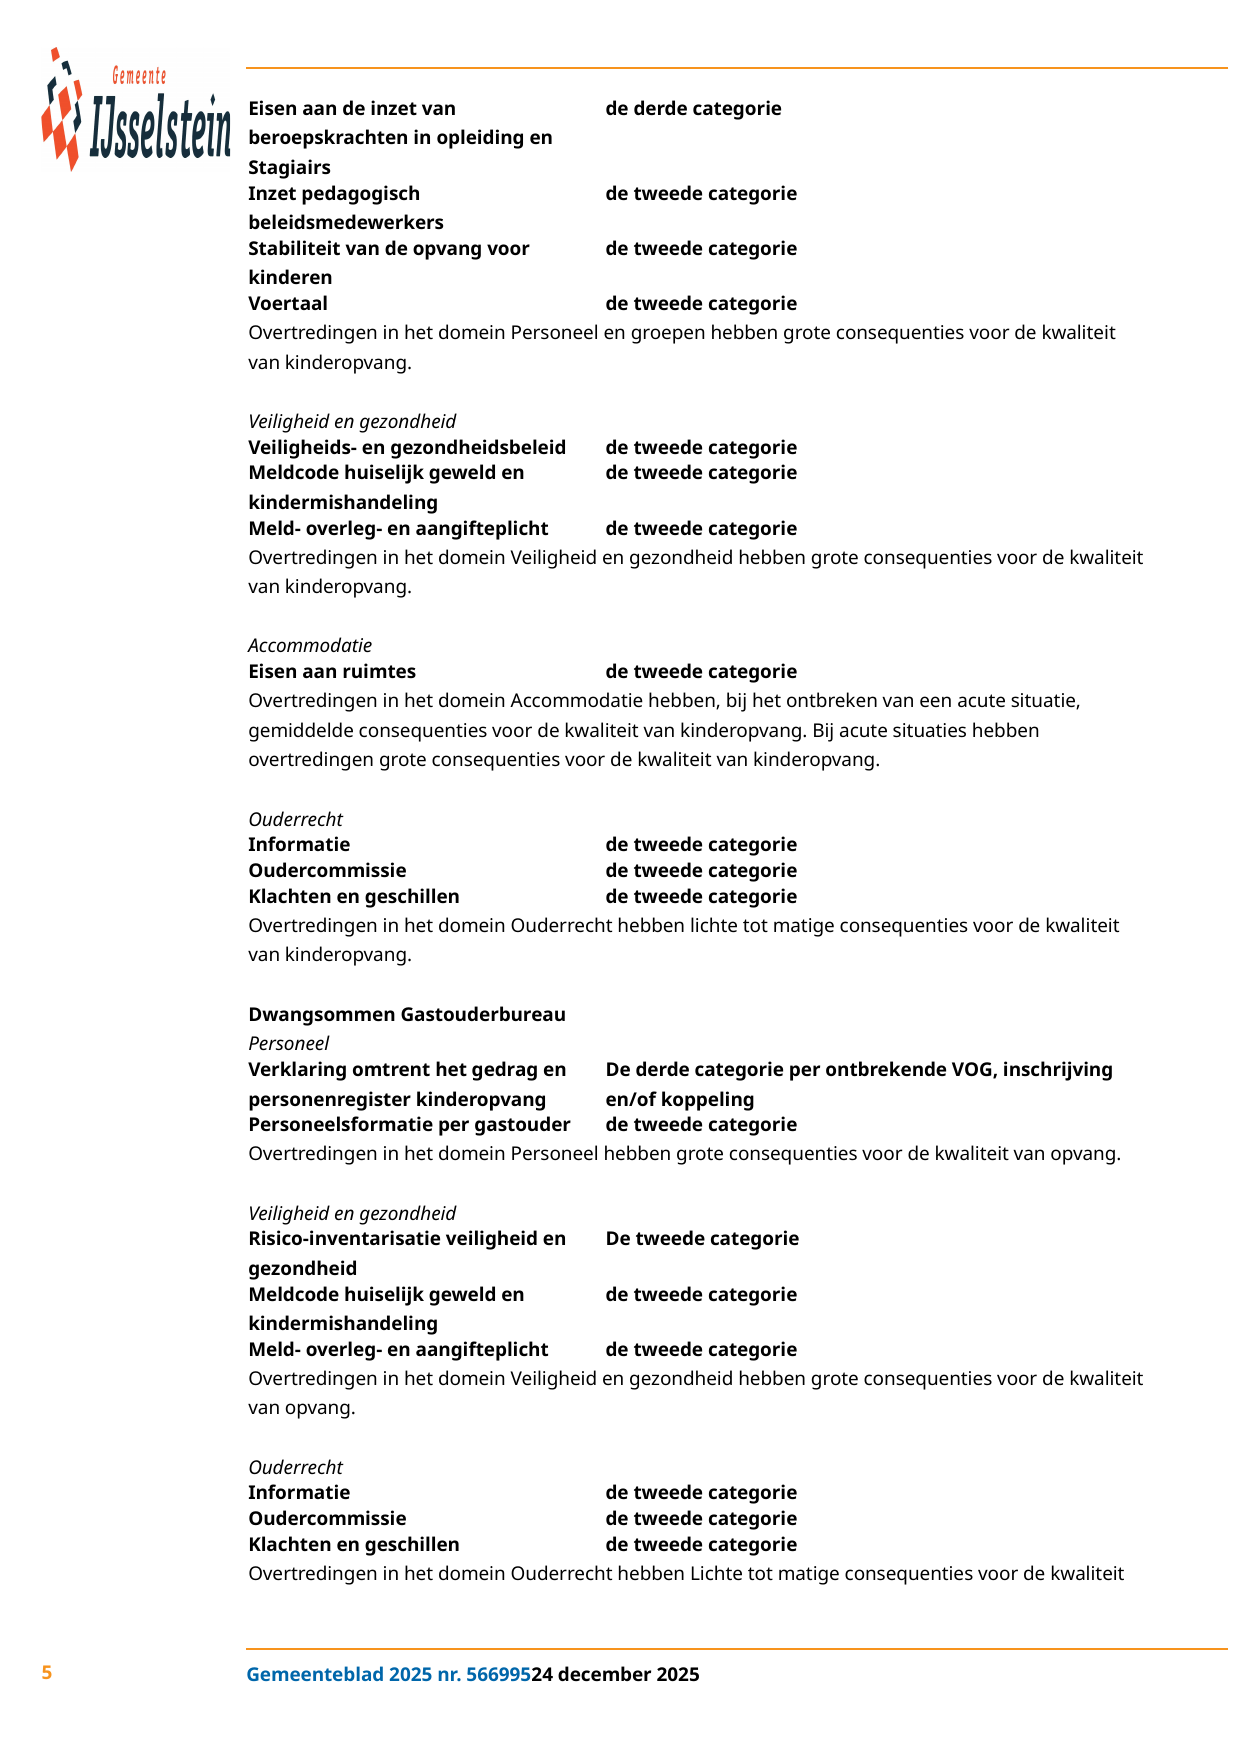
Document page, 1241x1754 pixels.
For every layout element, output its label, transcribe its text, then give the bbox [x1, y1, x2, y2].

table_cell de tweede categorie [605, 883, 1152, 909]
picture [41, 47, 231, 172]
table_cell De derde categorie per ontbrekende VOG, inschrijving en/of koppeling [605, 1056, 1152, 1111]
table_cell de tweede categorie [605, 515, 1152, 541]
table_header Veiligheid en gezondheid [248, 408, 1152, 434]
table_cell de tweede categorie [605, 180, 1152, 235]
table_header Accommodatie [248, 633, 1152, 658]
text Overtredingen in het domein Ouderrecht hebben lichte tot matige consequenties voor de kwaliteit van kinderopvang. [248, 912, 1152, 967]
text Overtredingen in het domein Personeel en groepen hebben grote consequenties voor de kwaliteit van kinderopvang. [248, 319, 1152, 374]
table_cell Veiligheids- en gezondheidsbeleid [248, 434, 605, 459]
table_cell de tweede categorie [605, 1111, 1152, 1137]
table_cell De tweede categorie [605, 1225, 1152, 1281]
table_cell de tweede categorie [605, 857, 1152, 883]
table_cell de tweede categorie [605, 434, 1152, 459]
table_cell de derde categorie [605, 95, 1152, 180]
text Overtredingen in het domein Personeel hebben grote consequenties voor de kwaliteit van opvang. [248, 1140, 1152, 1166]
table_cell Meldcode huiselijk geweld en kindermishandeling [248, 460, 605, 515]
table_header Ouderrecht [248, 806, 1152, 832]
table_cell de tweede categorie [605, 1336, 1152, 1362]
table_cell de tweede categorie [605, 1281, 1152, 1336]
table_cell Risico-inventarisatie veiligheid en gezondheid [248, 1225, 605, 1281]
text Overtredingen in het domein Veiligheid en gezondheid hebben grote consequenties voor de kwaliteit van kinderopvang. [248, 544, 1152, 599]
table_cell Personeelsformatie per gastouder [248, 1111, 605, 1137]
table_cell Eisen aan ruimtes [248, 659, 605, 684]
table_cell Voertaal [248, 290, 605, 316]
table_cell Meldcode huiselijk geweld en kindermishandeling [248, 1281, 605, 1336]
table_cell Meld- overleg- en aangifteplicht [248, 1336, 605, 1362]
table_cell Inzet pedagogisch beleidsmedewerkers [248, 180, 605, 235]
table_cell Stabiliteit van de opvang voor kinderen [248, 235, 605, 290]
table_cell Oudercommissie [248, 1505, 605, 1531]
table_cell de tweede categorie [605, 290, 1152, 316]
table_cell de tweede categorie [605, 1531, 1152, 1557]
table_header Personeel [248, 1030, 1152, 1056]
text Overtredingen in het domein Veiligheid en gezondheid hebben grote consequenties voor de kwaliteit van opvang. [248, 1365, 1152, 1420]
table_header Veiligheid en gezondheid [248, 1200, 1152, 1225]
table_cell Klachten en geschillen [248, 1531, 605, 1557]
table_cell de tweede categorie [605, 1505, 1152, 1531]
table_cell Klachten en geschillen [248, 883, 605, 909]
table_cell de tweede categorie [605, 1480, 1152, 1505]
table_cell de tweede categorie [605, 235, 1152, 290]
table_cell Informatie [248, 832, 605, 857]
text Overtredingen in het domein Ouderrecht hebben Lichte tot matige consequenties voor de kwaliteit [248, 1560, 1152, 1586]
text Overtredingen in het domein Accommodatie hebben, bij het ontbreken van een acute situatie, gemiddelde consequenties voor de kwaliteit van kinderopvang. Bij acute situaties hebben overtredingen grote consequenties voor de kwaliteit van kinderopvang. [248, 687, 1152, 772]
text Dwangsommen Gastouderbureau [248, 1001, 1152, 1026]
table_cell de tweede categorie [605, 659, 1152, 684]
table_cell de tweede categorie [605, 832, 1152, 857]
table_cell Verklaring omtrent het gedrag en personenregister kinderopvang [248, 1056, 605, 1111]
table_cell Informatie [248, 1480, 605, 1505]
table_cell de tweede categorie [605, 460, 1152, 515]
table_cell Meld- overleg- en aangifteplicht [248, 515, 605, 541]
table_cell Oudercommissie [248, 857, 605, 883]
table_header Ouderrecht [248, 1454, 1152, 1479]
table_cell Eisen aan de inzet van beroepskrachten in opleiding en Stagiairs [248, 95, 605, 180]
